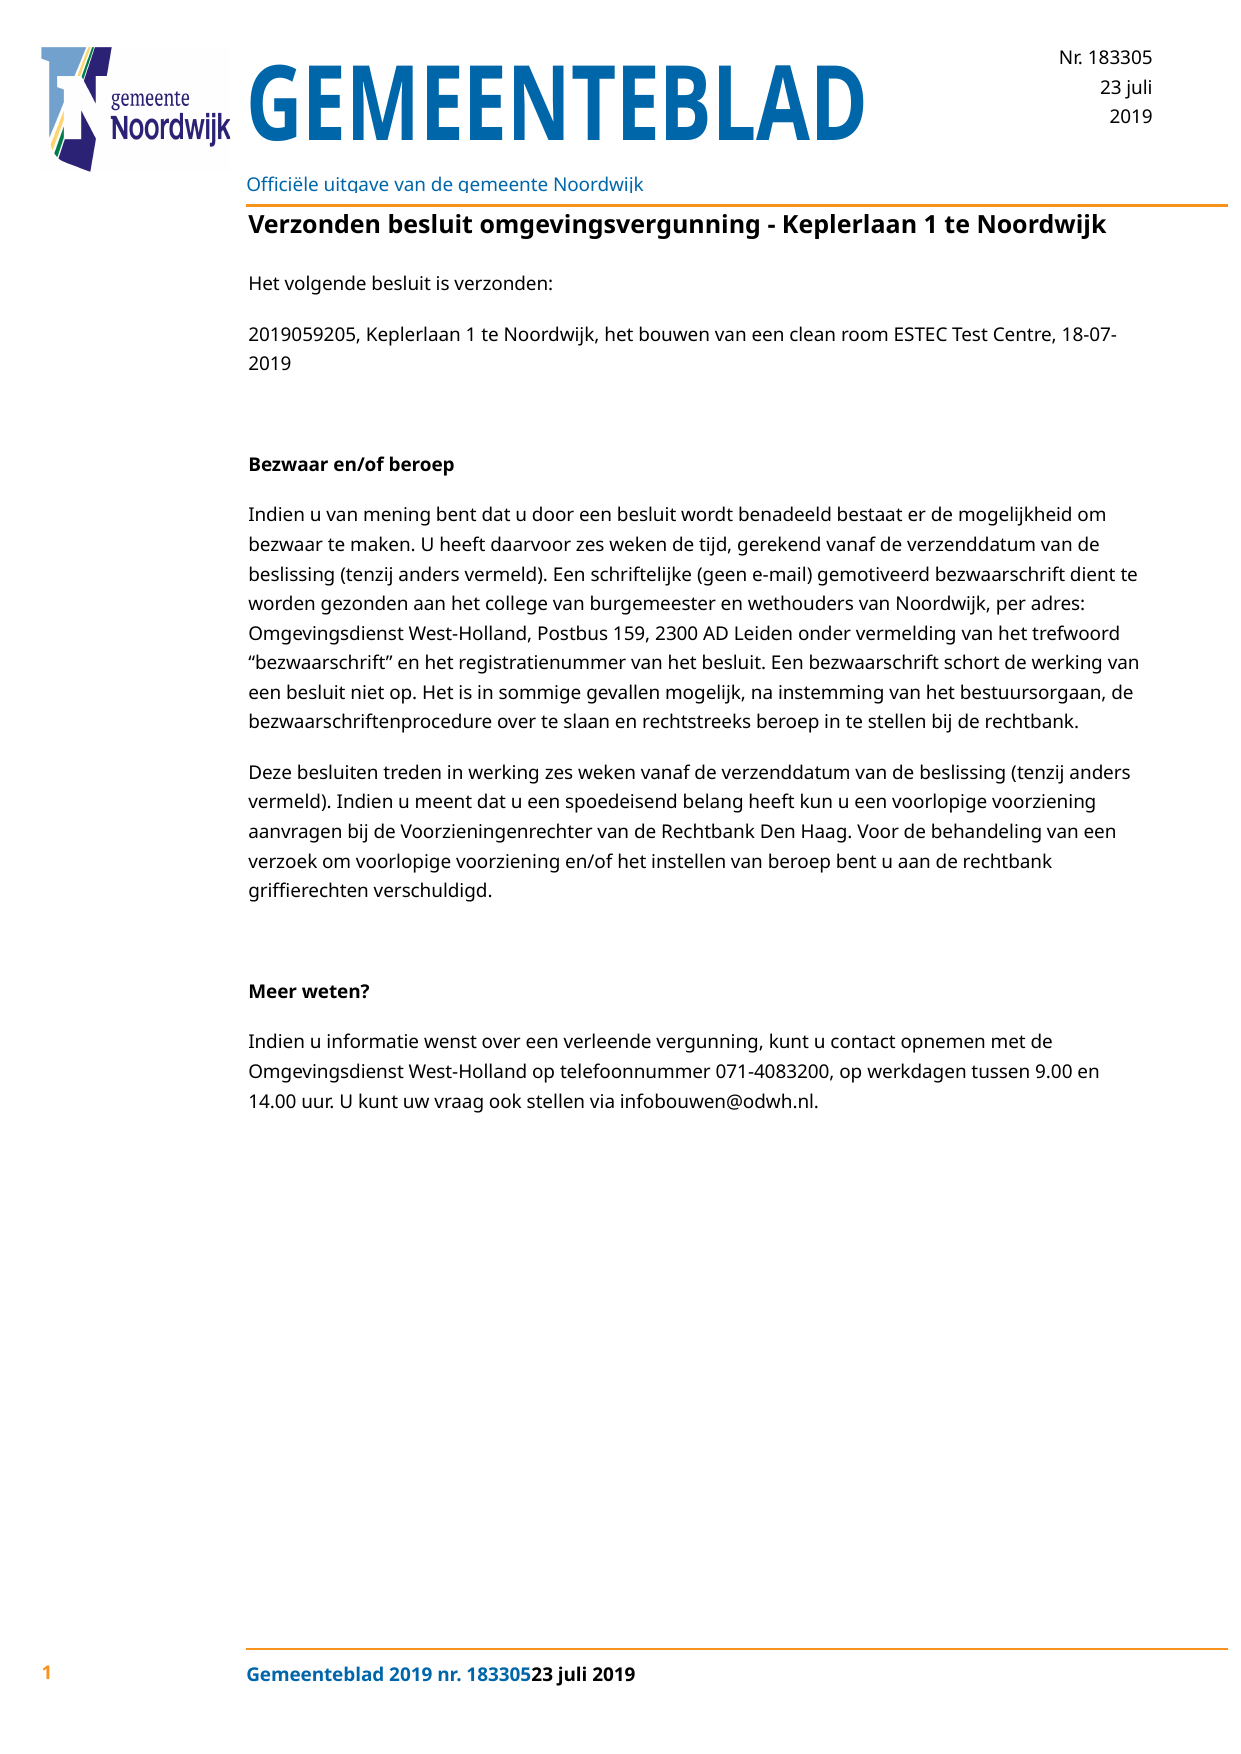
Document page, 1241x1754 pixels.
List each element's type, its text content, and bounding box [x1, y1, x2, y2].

text Bezwaar en/of beroep [248, 451, 1152, 477]
text 2019059205, Keplerlaan 1 te Noordwijk, het bouwen van een clean room ESTEC Test Centre, 18-07-2019 [248, 321, 1152, 376]
text Indien u van mening bent dat u door een besluit wordt benadeeld bestaat er de mogelijkheid om bezwaar te maken. U heeft daarvoor zes weken de tijd, gerekend vanaf de verzenddatum van de beslissing (tenzij anders vermeld). Een schriftelijke (geen e-mail) gemotiveerd bezwaarschrift dient te worden gezonden aan het college van burgemeester en wethouders van Noordwijk, per adres: Omgevingsdienst West-Holland, Postbus 159, 2300 AD Leiden onder vermelding van het trefwoord “bezwaarschrift” en het registratienummer van het besluit. Een bezwaarschrift schort de werking van een besluit niet op. Het is in sommige gevallen mogelijk, na instemming van het bestuursorgaan, de bezwaarschriftenprocedure over te slaan en rechtstreeks beroep in te stellen bij de rechtbank. [248, 502, 1152, 734]
text Verzonden besluit omgevingsvergunning - Keplerlaan 1 te Noordwijk [248, 207, 1152, 241]
text Indien u informatie wenst over een verleende vergunning, kunt u contact opnemen met de Omgevingsdienst West-Holland op telefoonnummer 071-4083200, op werkdagen tussen 9.00 en 14.00 uur. U kunt uw vraag ook stellen via infobouwen@odwh.nl. [248, 1029, 1152, 1113]
text Deze besluiten treden in werking zes weken vanaf de verzenddatum van de beslissing (tenzij anders vermeld). Indien u meent dat u een spoedeisend belang heeft kun u een voorlopige voorziening aanvragen bij de Voorzieningenrechter van de Rechtbank Den Haag. Voor de behandeling van een verzoek om voorlopige voorziening en/of het instellen van beroep bent u aan de rechtbank griffierechten verschuldigd. [248, 759, 1152, 903]
picture [41, 47, 231, 172]
text Meer weten? [248, 978, 1152, 1004]
text Het volgende besluit is verzonden: [248, 270, 1152, 296]
